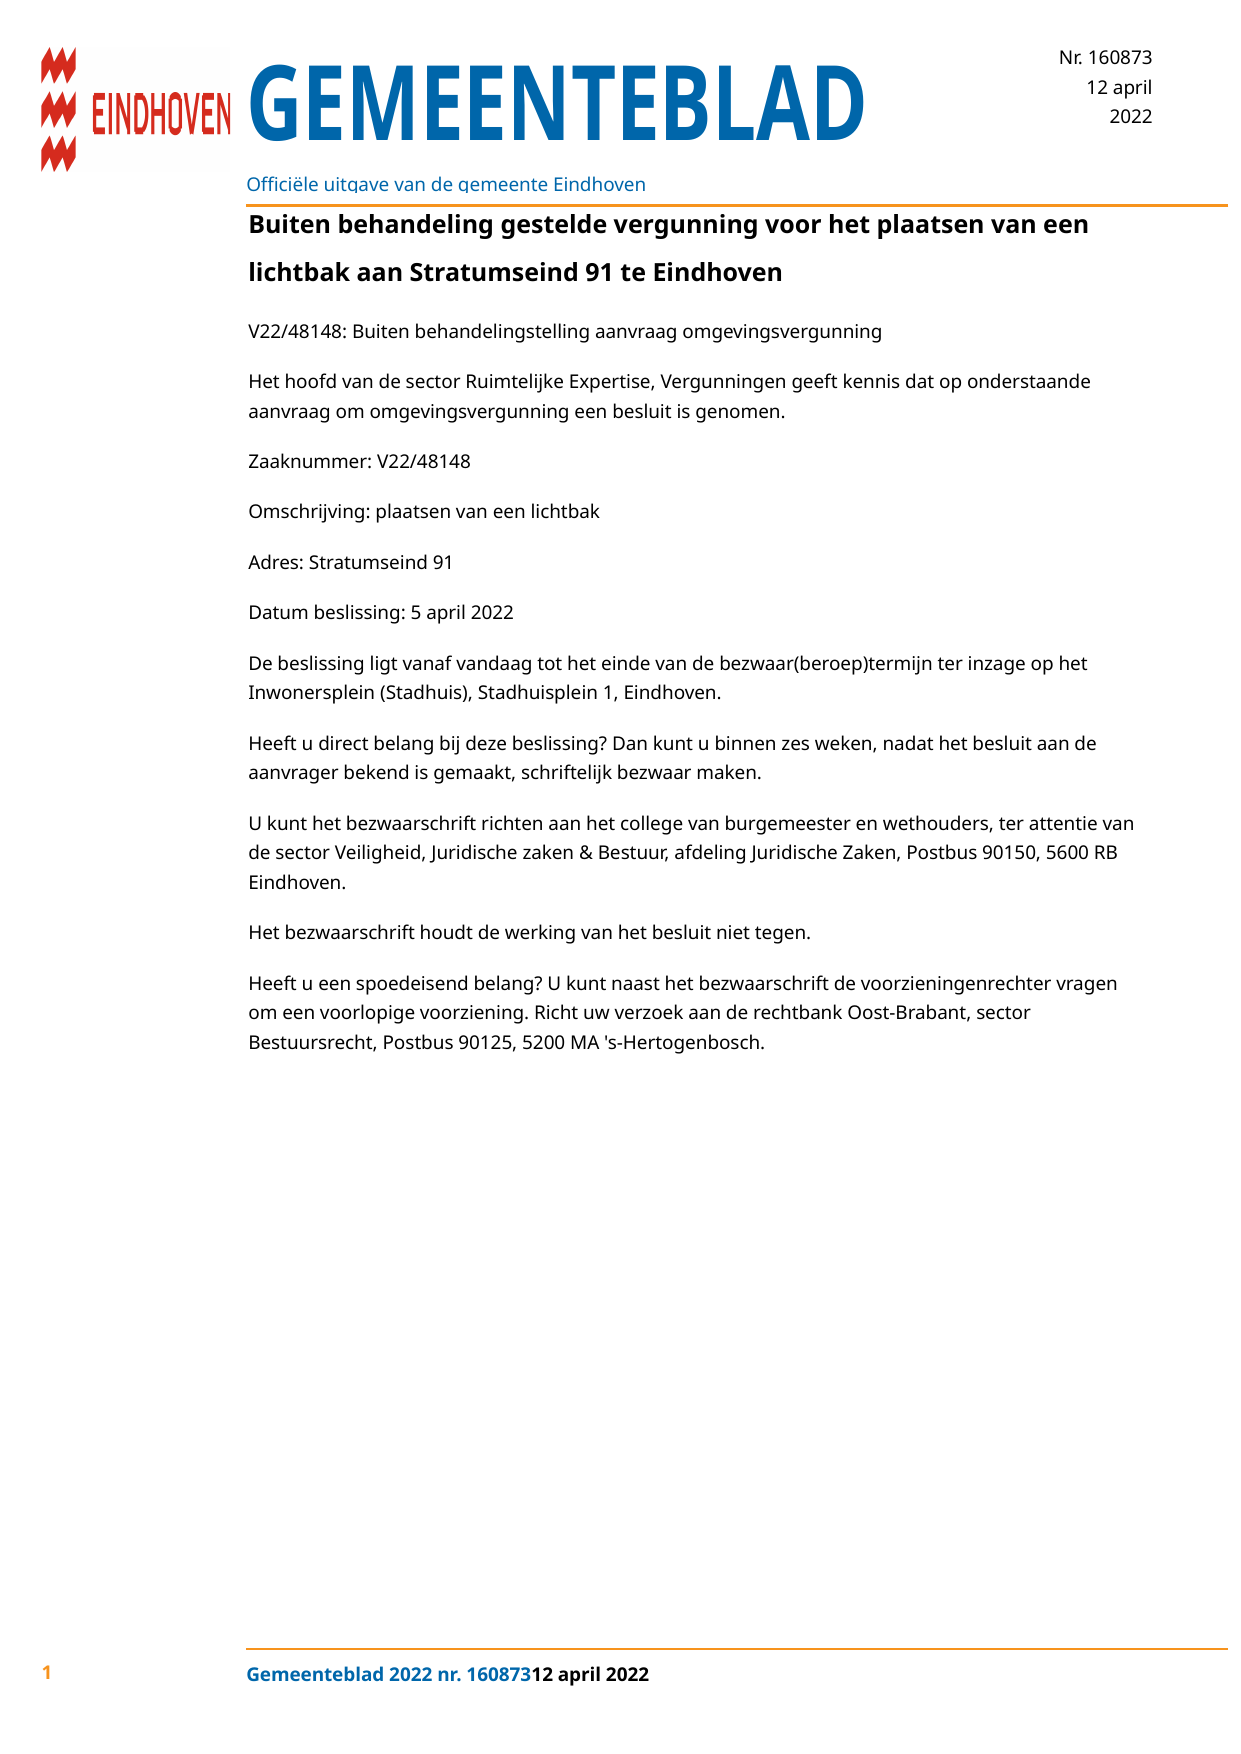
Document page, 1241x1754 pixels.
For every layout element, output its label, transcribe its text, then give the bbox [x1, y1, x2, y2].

text Heeft u een spoedeisend belang? U kunt naast het bezwaarschrift de voorzieningenrechter vragen om een voorlopige voorziening. Richt uw verzoek aan de rechtbank Oost-Brabant, sector Bestuursrecht, Postbus 90125, 5200 MA 's-Hertogenbosch. [248, 970, 1152, 1055]
text Heeft u direct belang bij deze beslissing? Dan kunt u binnen zes weken, nadat het besluit aan de aanvrager bekend is gemaakt, schriftelijk bezwaar maken. [248, 730, 1152, 785]
text Omschrijving: plaatsen van een lichtbak [248, 499, 1152, 524]
text U kunt het bezwaarschrift richten aan het college van burgemeester en wethouders, ter attentie van de sector Veiligheid, Juridische zaken & Bestuur, afdeling Juridische Zaken, Postbus 90150, 5600 RB Eindhoven. [248, 810, 1152, 895]
text Het hoofd van de sector Ruimtelijke Expertise, Vergunningen geeft kennis dat op onderstaande aanvraag om omgevingsvergunning een besluit is genomen. [248, 368, 1152, 424]
text V22/48148: Buiten behandelingstelling aanvraag omgevingsvergunning [248, 318, 1152, 344]
text Datum beslissing: 5 april 2022 [248, 599, 1152, 625]
text De beslissing ligt vanaf vandaag tot het einde van de bezwaar(beroep)termijn ter inzage op het Inwonersplein (Stadhuis), Stadhuisplein 1, Eindhoven. [248, 650, 1152, 705]
text Adres: Stratumseind 91 [248, 549, 1152, 575]
text Het bezwaarschrift houdt de werking van het besluit niet tegen. [248, 919, 1152, 945]
text Buiten behandeling gestelde vergunning voor het plaatsen van een lichtbak aan Stratumseind 91 te Eindhoven [248, 207, 1152, 288]
picture [41, 47, 231, 172]
text Zaaknummer: V22/48148 [248, 448, 1152, 474]
